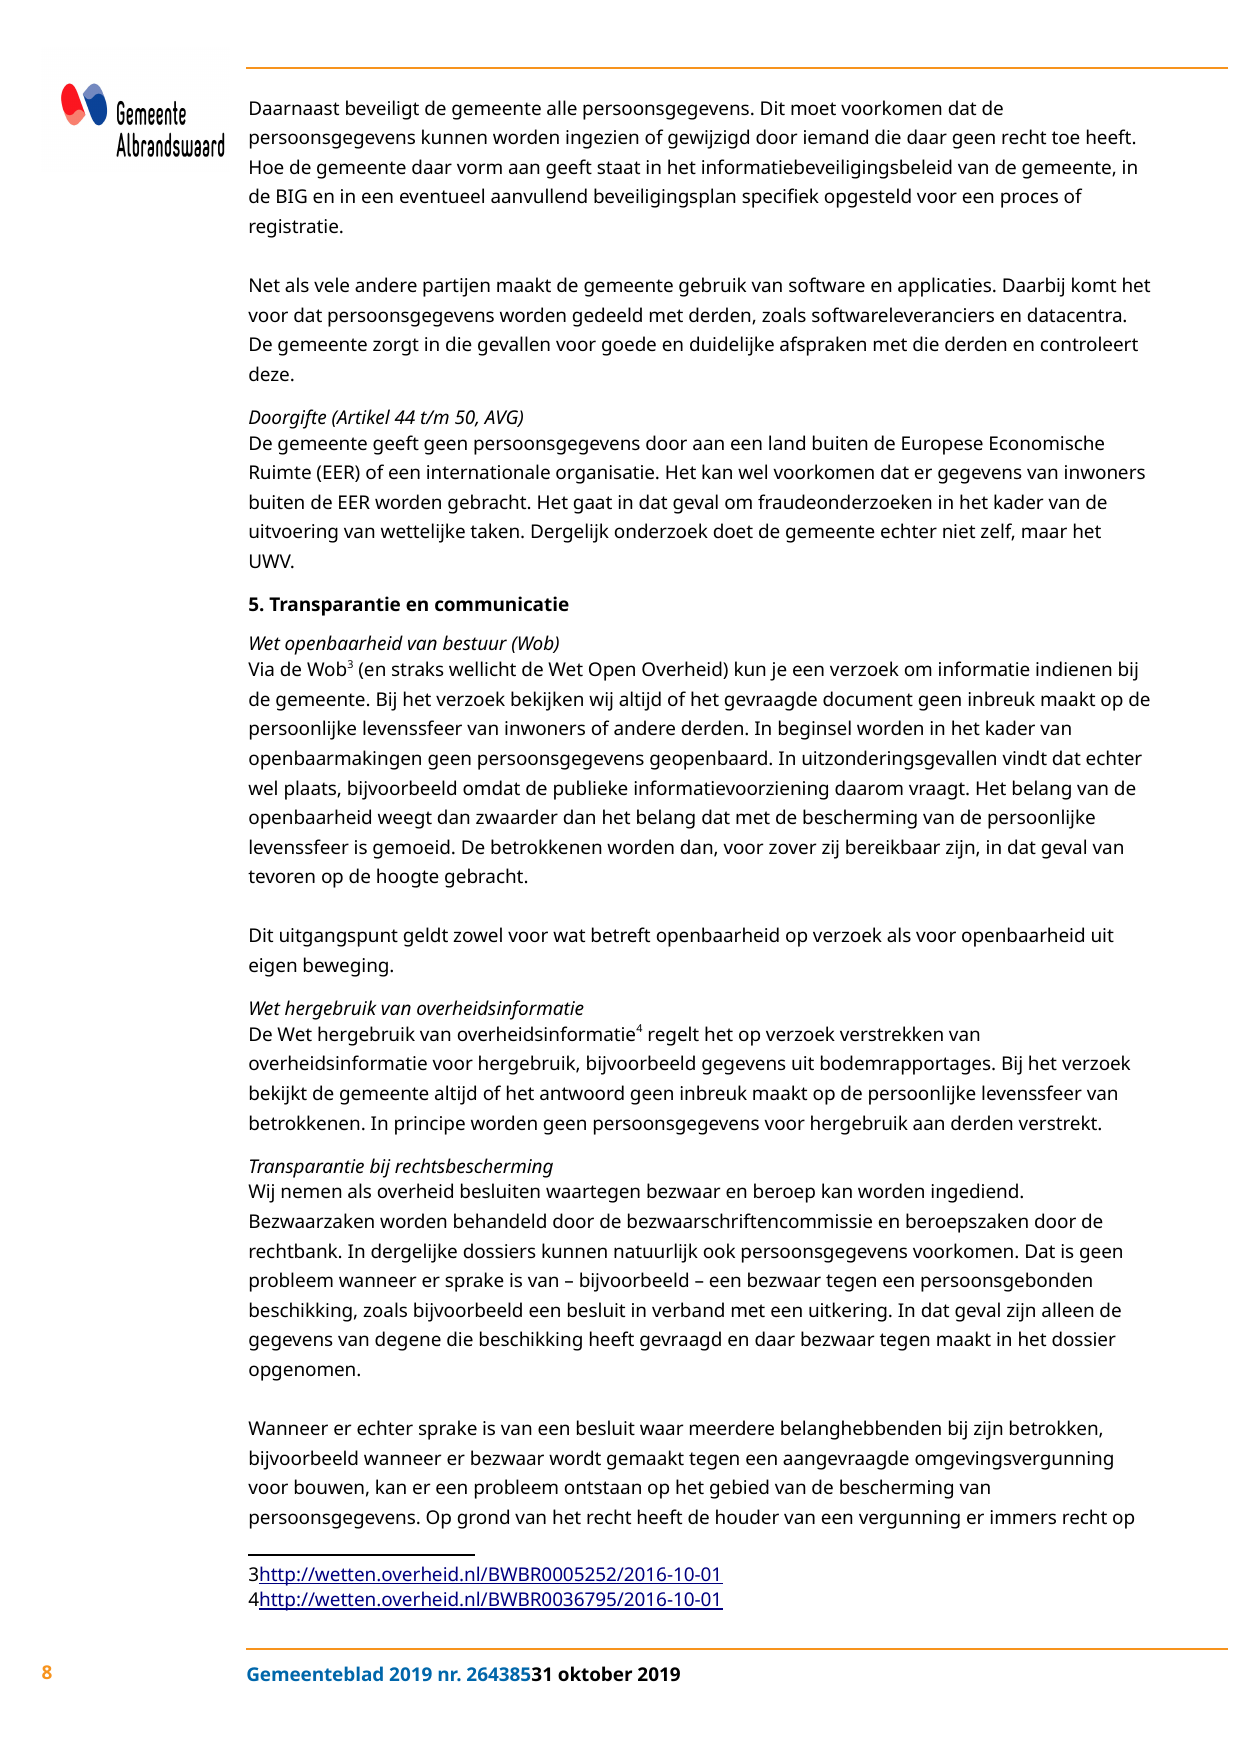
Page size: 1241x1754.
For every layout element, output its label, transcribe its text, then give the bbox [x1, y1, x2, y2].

text Wanneer er echter sprake is van een besluit waar meerdere belanghebbenden bij zijn betrokken, bijvoorbeeld wanneer er bezwaar wordt gemaakt tegen een aangevraagde omgevingsvergunning voor bouwen, kan er een probleem ontstaan op het gebied van de bescherming van persoonsgegevens. Op grond van het recht heeft de houder van een vergunning er immers recht op [248, 1415, 1152, 1530]
text Transparantie bij rechtsbescherming [248, 1153, 1152, 1179]
text http://wetten.overheid.nl/BWBR0005252/2016-10-01 [248, 1561, 1152, 1586]
text De Wet hergebruik van overheidsinformatie regelt het op verzoek verstrekken van [248, 1021, 1152, 1047]
text overheidsinformatie voor hergebruik, bijvoorbeeld gegevens uit bodemrapportages. Bij het verzoek bekijkt de gemeente altijd of het antwoord geen inbreuk maakt op de persoonlijke levenssfeer van betrokkenen. In principe worden geen persoonsgegevens voor hergebruik aan derden verstrekt. [248, 1051, 1152, 1136]
text Daarnaast beveiligt de gemeente alle persoonsgegevens. Dit moet voorkomen dat de persoonsgegevens kunnen worden ingezien of gewijzigd door iemand die daar geen recht toe heeft. Hoe de gemeente daar vorm aan geeft staat in het informatiebeveiligingsbeleid van de gemeente, in de BIG en in een eventueel aanvullend beveiligingsplan specifiek opgesteld voor een proces of registratie. [248, 95, 1152, 239]
text Doorgifte (Artikel 44 t/m 50, AVG) [248, 404, 1152, 430]
text http://wetten.overheid.nl/BWBR0036795/2016-10-01 [248, 1586, 1152, 1612]
text Wij nemen als overheid besluiten waartegen bezwaar en beroep kan worden ingediend. Bezwaarzaken worden behandeld door de bezwaarschriftencommissie en beroepszaken door de rechtbank. In dergelijke dossiers kunnen natuurlijk ook persoonsgegevens voorkomen. Dat is geen probleem wanneer er sprake is van – bijvoorbeeld – een bezwaar tegen een persoonsgebonden beschikking, zoals bijvoorbeeld een besluit in verband met een uitkering. In dat geval zijn alleen de gegevens van degene die beschikking heeft gevraagd en daar bezwaar tegen maakt in het dossier opgenomen. [248, 1179, 1152, 1382]
text Wet openbaarheid van bestuur (Wob) [248, 631, 1152, 656]
text Wet hergebruik van overheidsinformatie [248, 995, 1152, 1021]
text Via de Wob (en straks wellicht de Wet Open Overheid) kun je een verzoek om informatie indienen bij de gemeente. Bij het verzoek bekijken wij altijd of het gevraagde document geen inbreuk maakt op de persoonlijke levenssfeer van inwoners of andere derden. In beginsel worden in het kader van openbaarmakingen geen persoonsgegevens geopenbaard. In uitzonderingsgevallen vindt dat echter wel plaats, bijvoorbeeld omdat de publieke informatievoorziening daarom vraagt. Het belang van de openbaarheid weegt dan zwaarder dan het belang dat met de bescherming van de persoonlijke levenssfeer is gemoeid. De betrokkenen worden dan, voor zover zij bereikbaar zijn, in dat geval van tevoren op de hoogte gebracht. [248, 656, 1152, 889]
text 5. Transparantie en communicatie [248, 591, 1152, 617]
text De gemeente geeft geen persoonsgegevens door aan een land buiten de Europese Economische Ruimte (EER) of een internationale organisatie. Het kan wel voorkomen dat er gegevens van inwoners buiten de EER worden gebracht. Het gaat in dat geval om fraudeonderzoeken in het kader van de uitvoering van wettelijke taken. Dergelijk onderzoek doet de gemeente echter niet zelf, maar het UWV. [248, 430, 1152, 574]
picture [41, 47, 231, 172]
text Net als vele andere partijen maakt de gemeente gebruik van software en applicaties. Daarbij komt het voor dat persoonsgegevens worden gedeeld met derden, zoals softwareleveranciers en datacentra. De gemeente zorgt in die gevallen voor goede en duidelijke afspraken met die derden en controleert deze. [248, 272, 1152, 387]
text Dit uitgangspunt geldt zowel voor wat betreft openbaarheid op verzoek als voor openbaarheid uit eigen beweging. [248, 923, 1152, 978]
